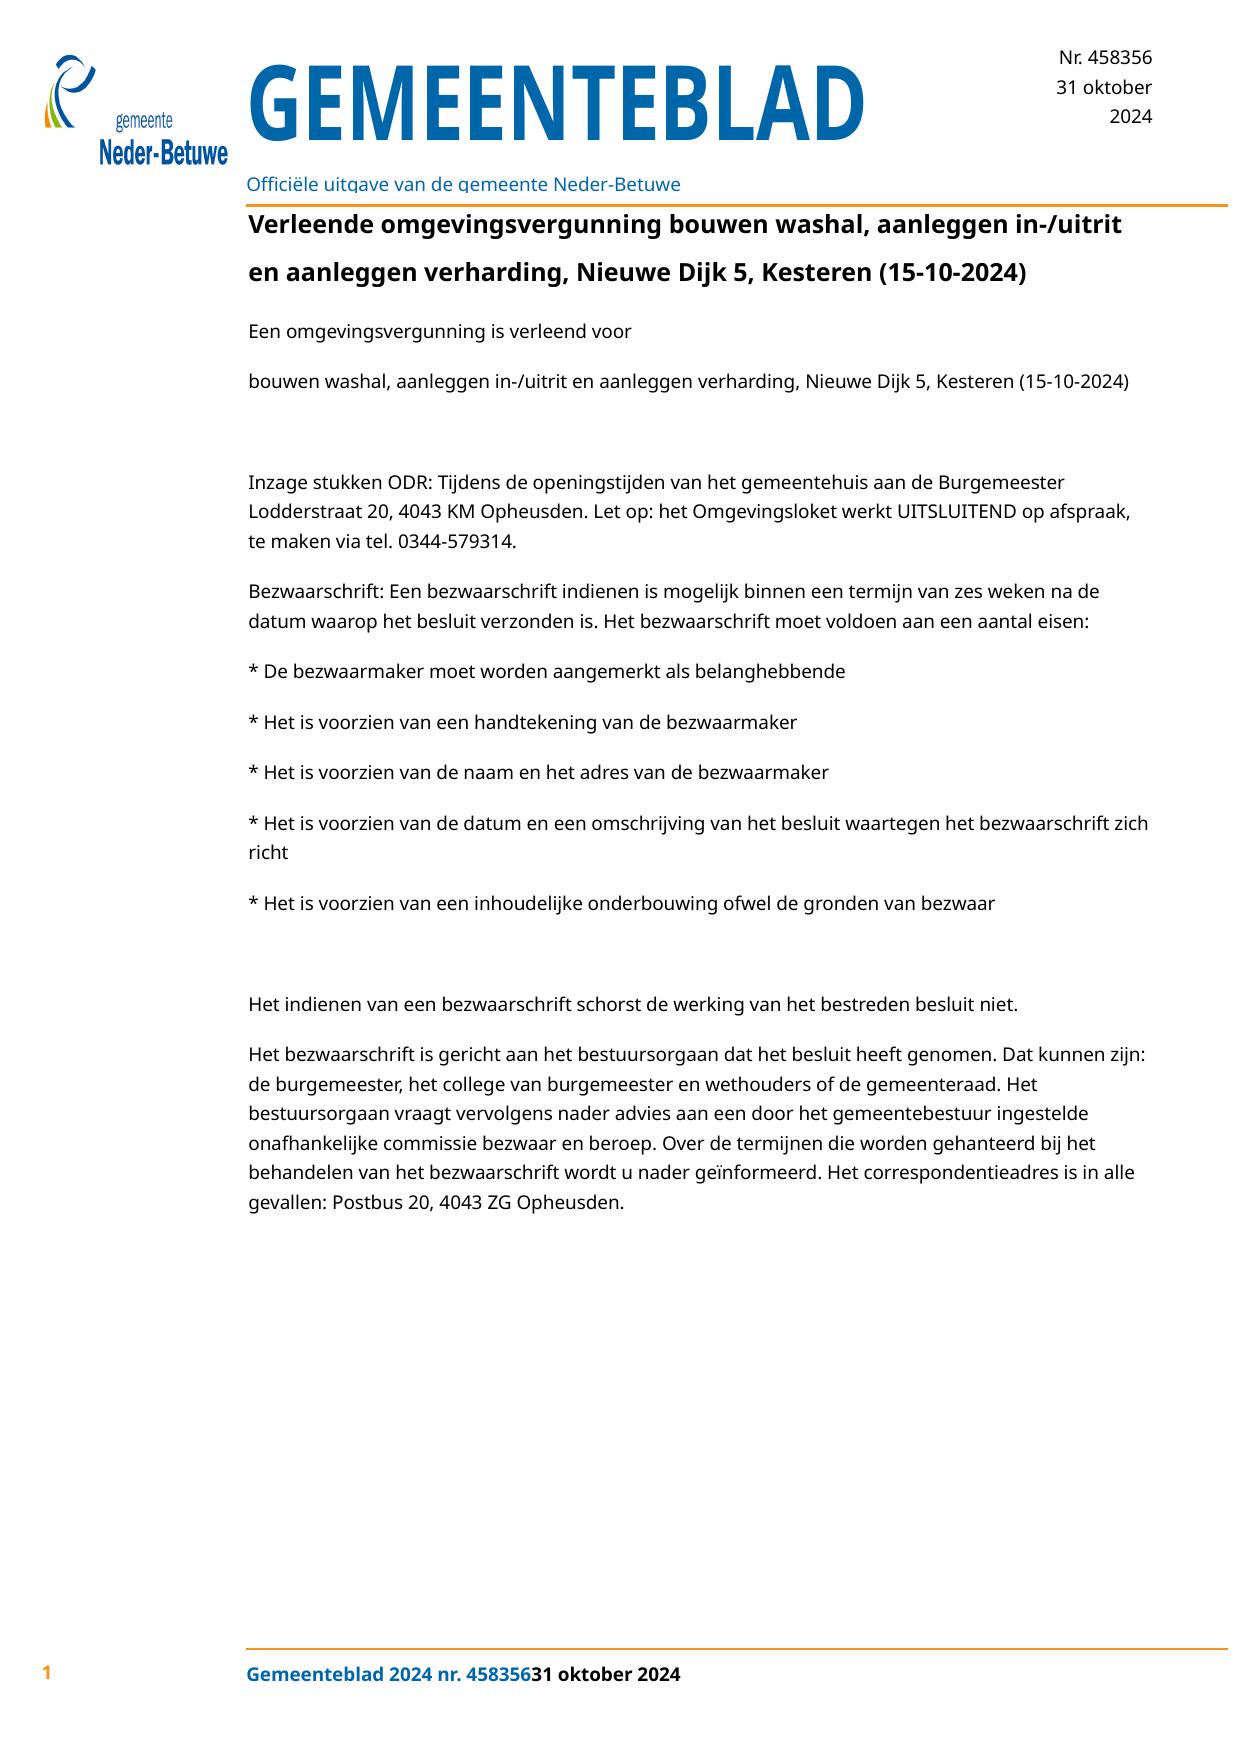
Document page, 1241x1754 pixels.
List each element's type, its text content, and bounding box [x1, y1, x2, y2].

text bouwen washal, aanleggen in-/uitrit en aanleggen verharding, Nieuwe Dijk 5, Kesteren (15-10-2024) [248, 368, 1152, 394]
text Inzage stukken ODR: Tijdens de openingstijden van het gemeentehuis aan de Burgemeester Lodderstraat 20, 4043 KM Opheusden. Let op: het Omgevingsloket werkt UITSLUITEND op afspraak, te maken via tel. 0344-579314. [248, 469, 1152, 554]
text Het indienen van een bezwaarschrift schorst de werking van het bestreden besluit niet. [248, 991, 1152, 1017]
text * Het is voorzien van een inhoudelijke onderbouwing ofwel de gronden van bezwaar [248, 890, 1152, 916]
text Verleende omgevingsvergunning bouwen washal, aanleggen in-/uitrit en aanleggen verharding, Nieuwe Dijk 5, Kesteren (15-10-2024) [248, 207, 1152, 288]
text Bezwaarschrift: Een bezwaarschrift indienen is mogelijk binnen een termijn van zes weken na de datum waarop het besluit verzonden is. Het bezwaarschrift moet voldoen aan een aantal eisen: [248, 579, 1152, 634]
text * Het is voorzien van de naam en het adres van de bezwaarmaker [248, 759, 1152, 785]
picture [41, 47, 231, 172]
text * De bezwaarmaker moet worden aangemerkt als belanghebbende [248, 659, 1152, 684]
text Het bezwaarschrift is gericht aan het bestuursorgaan dat het besluit heeft genomen. Dat kunnen zijn: de burgemeester, het college van burgemeester en wethouders of de gemeenteraad. Het bestuursorgaan vraagt vervolgens nader advies aan een door het gemeentebestuur ingestelde onafhankelijke commissie bezwaar en beroep. Over de termijnen die worden gehanteerd bij het behandelen van het bezwaarschrift wordt u nader geïnformeerd. Het correspondentieadres is in alle gevallen: Postbus 20, 4043 ZG Opheusden. [248, 1041, 1152, 1215]
text * Het is voorzien van de datum en een omschrijving van het besluit waartegen het bezwaarschrift zich richt [248, 810, 1152, 865]
text * Het is voorzien van een handtekening van de bezwaarmaker [248, 709, 1152, 735]
text Een omgevingsvergunning is verleend voor [248, 318, 1152, 344]
